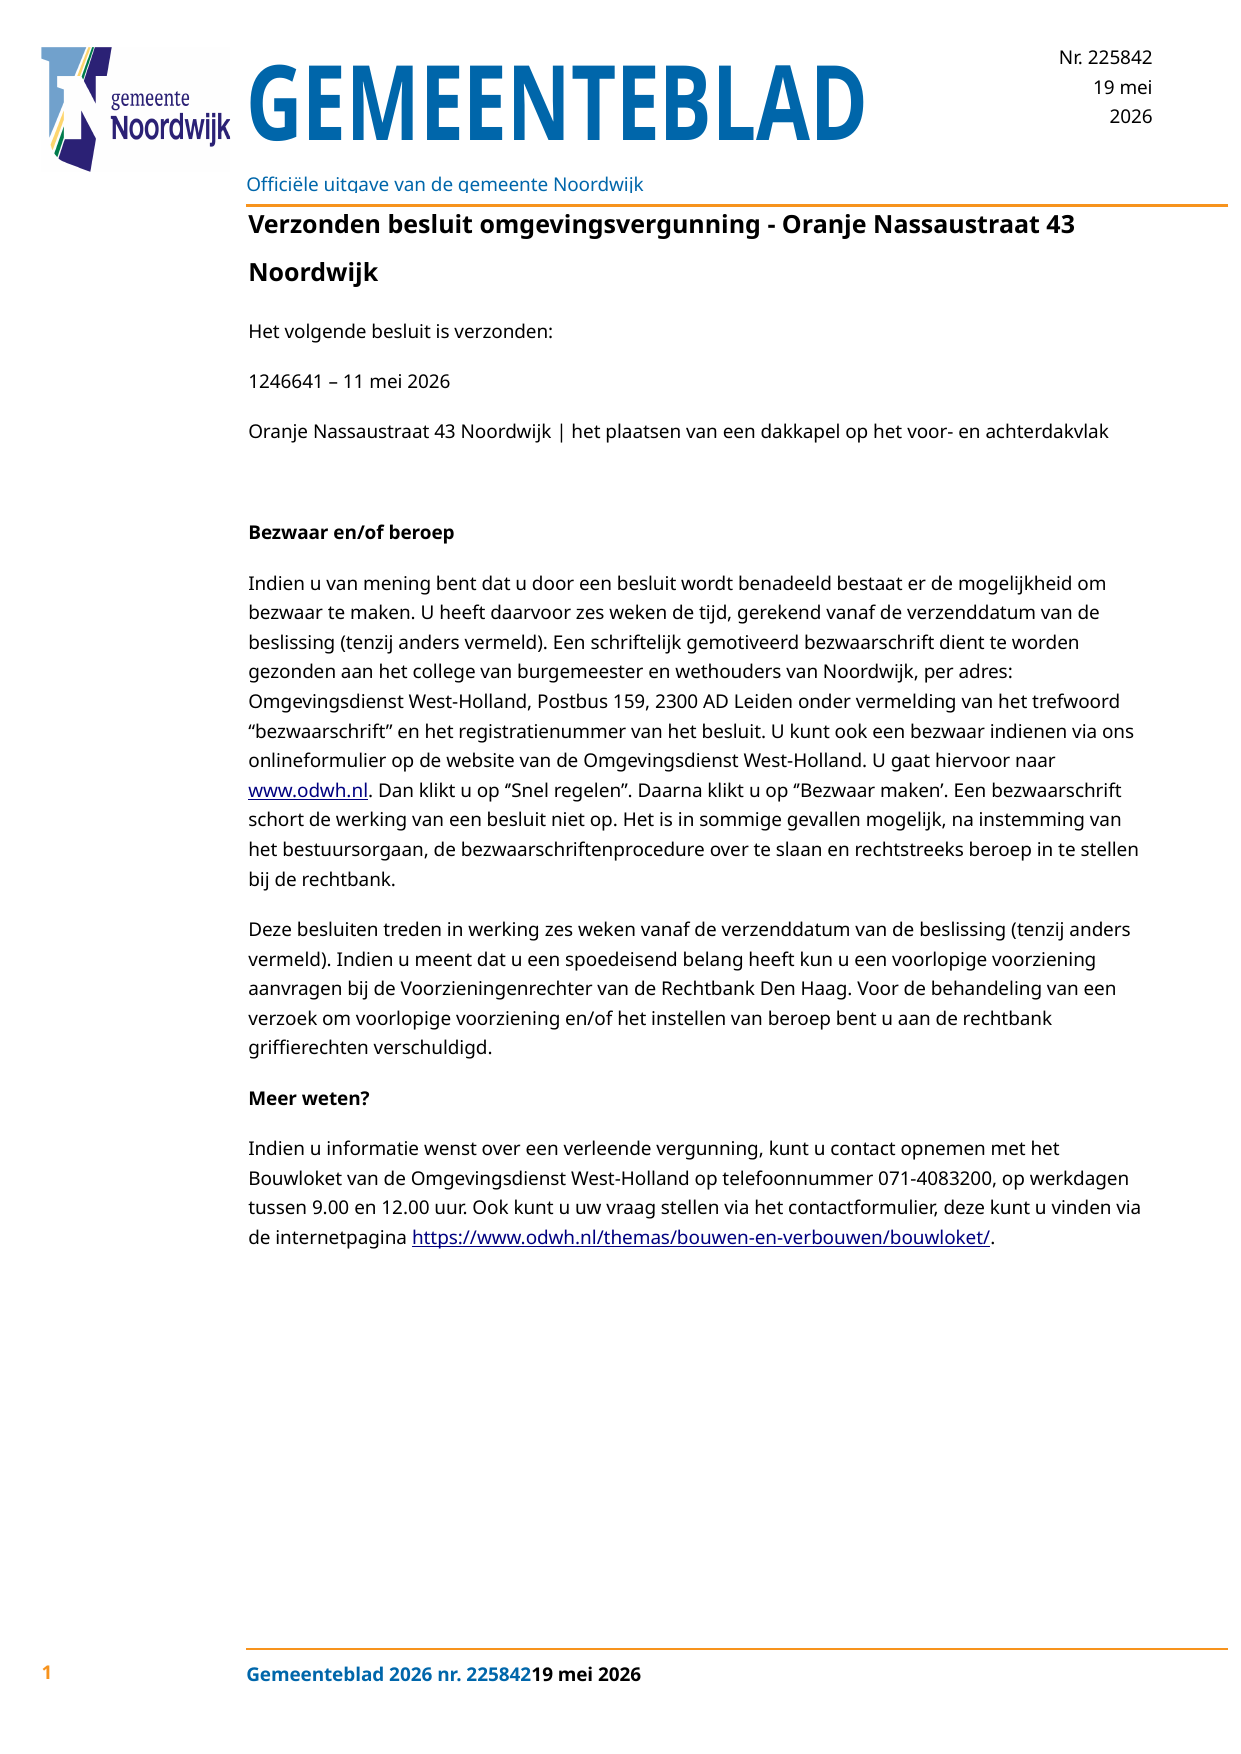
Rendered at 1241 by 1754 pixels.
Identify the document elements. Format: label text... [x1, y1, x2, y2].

text Indien u van mening bent dat u door een besluit wordt benadeeld bestaat er de mogelijkheid om bezwaar te maken. U heeft daarvoor zes weken de tijd, gerekend vanaf de verzenddatum van de beslissing (tenzij anders vermeld). Een schriftelijk gemotiveerd bezwaarschrift dient te worden gezonden aan het college van burgemeester en wethouders van Noordwijk, per adres: Omgevingsdienst West-Holland, Postbus 159, 2300 AD Leiden onder vermelding van het trefwoord “bezwaarschrift” en het registratienummer van het besluit. U kunt ook een bezwaar indienen via ons onlineformulier op de website van de Omgevingsdienst West-Holland. U gaat hiervoor naar www.odwh.nl. Dan klikt u op ‘’Snel regelen”. Daarna klikt u op ‘’Bezwaar maken’. Een bezwaarschrift schort de werking van een besluit niet op. Het is in sommige gevallen mogelijk, na instemming van het bestuursorgaan, de bezwaarschriftenprocedure over te slaan en rechtstreeks beroep in te stellen bij de rechtbank. [248, 570, 1152, 892]
text Meer weten? [248, 1085, 1152, 1111]
text 1246641 – 11 mei 2026 [248, 368, 1152, 394]
text Indien u informatie wenst over een verleende vergunning, kunt u contact opnemen met het Bouwloket van de Omgevingsdienst West-Holland op telefoonnummer 071-4083200, op werkdagen tussen 9.00 en 12.00 uur. Ook kunt u uw vraag stellen via het contactformulier, deze kunt u vinden via de internetpagina https://www.odwh.nl/themas/bouwen-en-verbouwen/bouwloket/. [248, 1135, 1152, 1250]
text Oranje Nassaustraat 43 Noordwijk | het plaatsen van een dakkapel op het voor- en achterdakvlak [248, 419, 1152, 444]
text Verzonden besluit omgevingsvergunning - Oranje Nassaustraat 43 Noordwijk [248, 207, 1152, 288]
text Het volgende besluit is verzonden: [248, 318, 1152, 344]
text Bezwaar en/of beroep [248, 519, 1152, 545]
picture [41, 47, 231, 172]
text Deze besluiten treden in werking zes weken vanaf de verzenddatum van de beslissing (tenzij anders vermeld). Indien u meent dat u een spoedeisend belang heeft kun u een voorlopige voorziening aanvragen bij de Voorzieningenrechter van de Rechtbank Den Haag. Voor de behandeling van een verzoek om voorlopige voorziening en/of het instellen van beroep bent u aan de rechtbank griffierechten verschuldigd. [248, 916, 1152, 1060]
